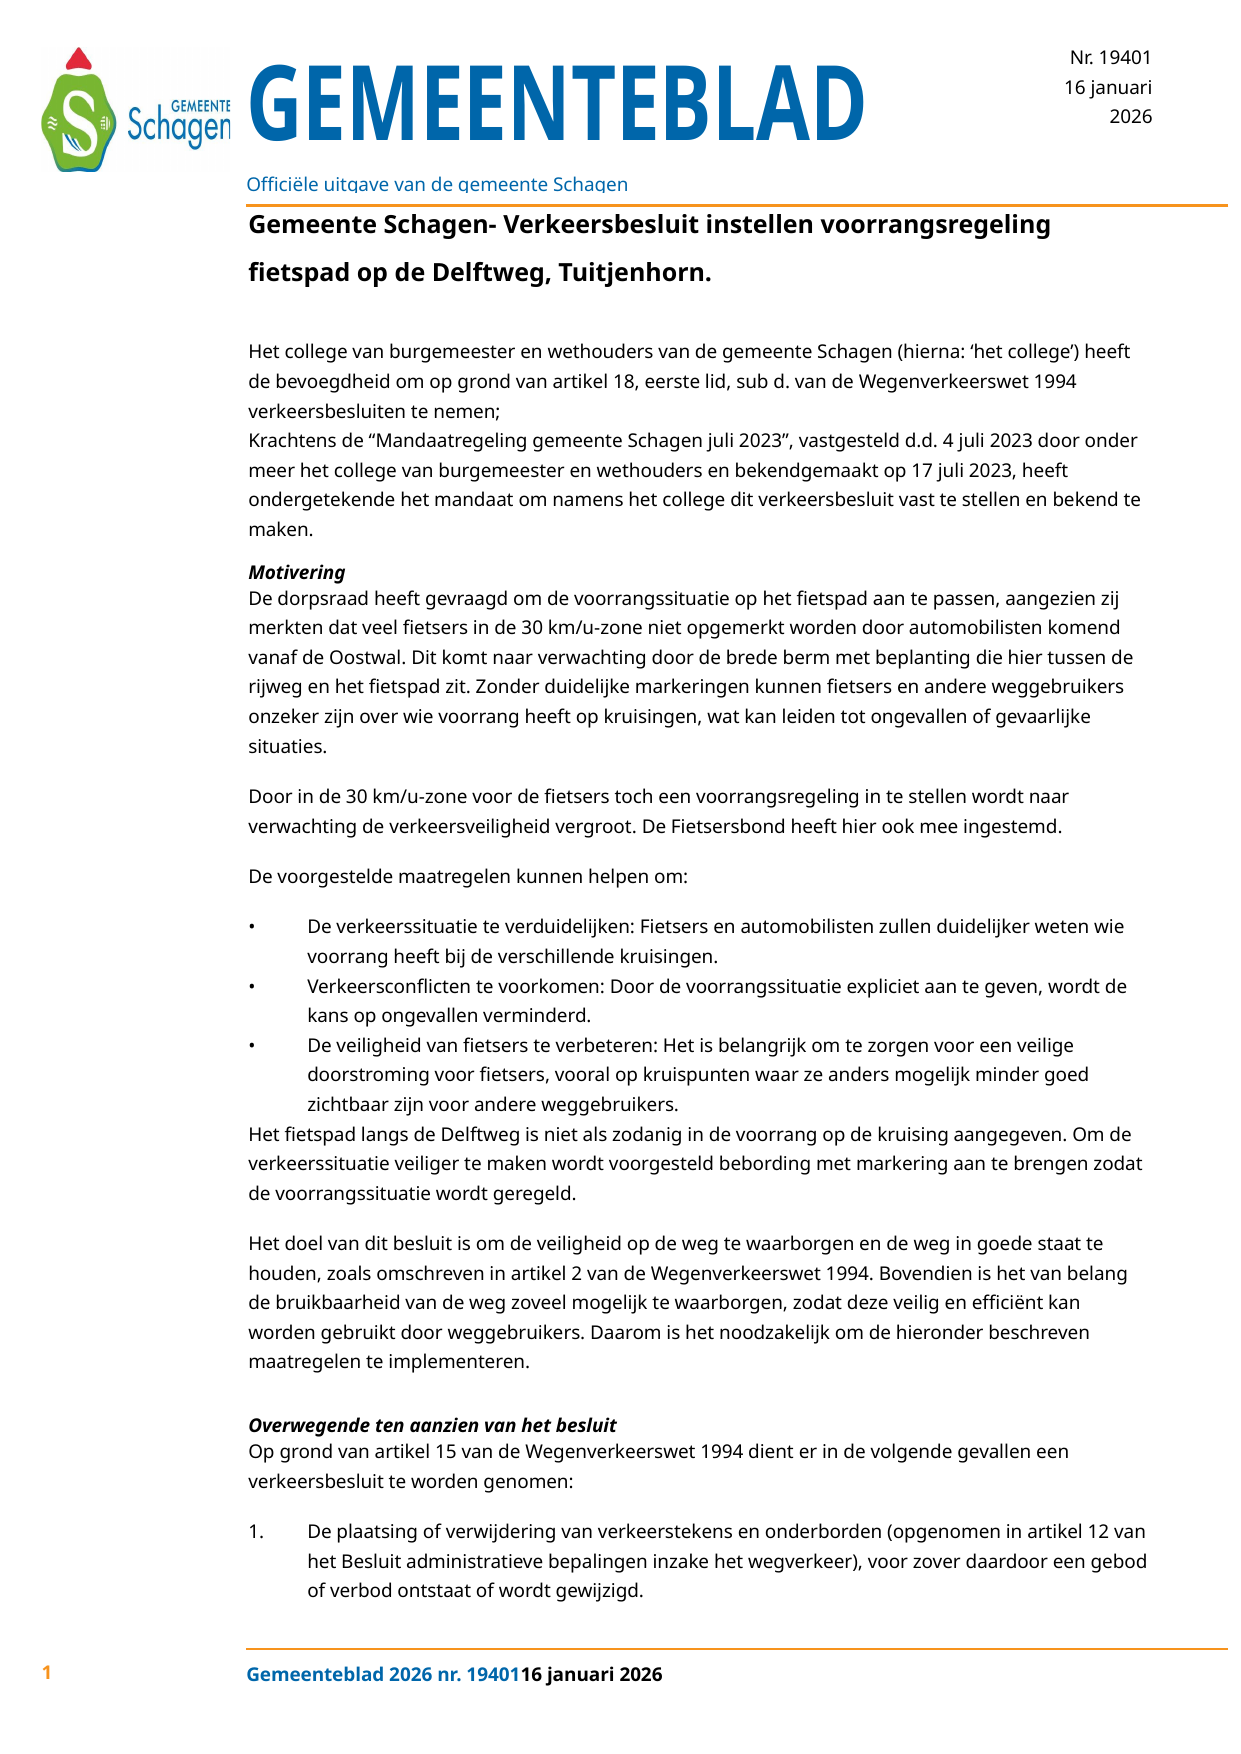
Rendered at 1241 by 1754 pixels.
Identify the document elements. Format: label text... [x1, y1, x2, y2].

list De veiligheid van fietsers te verbeteren: Het is belangrijk om te zorgen voor een veilige doorstroming voor fietsers, vooral op kruispunten waar ze anders mogelijk minder goed zichtbaar zijn voor andere weggebruikers. [248, 1032, 1152, 1117]
text Het fietspad langs de Delftweg is niet als zodanig in de voorrang op de kruising aangegeven. Om de verkeerssituatie veiliger te maken wordt voorgesteld bebording met markering aan te brengen zodat de voorrangssituatie wordt geregeld. [248, 1121, 1152, 1206]
list De plaatsing of verwijdering van verkeerstekens en onderborden (opgenomen in artikel 12 van het Besluit administratieve bepalingen inzake het wegverkeer), voor zover daardoor een gebod of verbod ontstaat of wordt gewijzigd. [248, 1518, 1152, 1603]
text Het college van burgemeester en wethouders van de gemeente Schagen (hierna: ‘het college’) heeft de bevoegdheid om op grond van artikel 18, eerste lid, sub d. van de Wegenverkeerswet 1994 verkeersbesluiten te nemen; [248, 339, 1152, 423]
text Het doel van dit besluit is om de veiligheid op de weg te waarborgen en de weg in goede staat te houden, zoals omschreven in artikel 2 van de Wegenverkeerswet 1994. Bovendien is het van belang de bruikbaarheid van de weg zoveel mogelijk te waarborgen, zodat deze veilig en efficiënt kan worden gebruikt door weggebruikers. Daarom is het noodzakelijk om de hieronder beschreven maatregelen te implementeren. [248, 1230, 1152, 1374]
text De voorgestelde maatregelen kunnen helpen om: [248, 863, 1152, 889]
text De dorpsraad heeft gevraagd om de voorrangssituatie op het fietspad aan te passen, aangezien zij merkten dat veel fietsers in de 30 km/u-zone niet opgemerkt worden door automobilisten komend vanaf de Oostwal. Dit komt naar verwachting door de brede berm met beplanting die hier tussen de rijweg en het fietspad zit. Zonder duidelijke markeringen kunnen fietsers en andere weggebruikers onzeker zijn over wie voorrang heeft op kruisingen, wat kan leiden tot ongevallen of gevaarlijke situaties. [248, 585, 1152, 759]
picture [41, 47, 231, 172]
text Motivering [248, 559, 1152, 585]
text Op grond van artikel 15 van de Wegenverkeerswet 1994 dient er in de volgende gevallen een verkeersbesluit te worden genomen: [248, 1438, 1152, 1494]
text Door in de 30 km/u-zone voor de fietsers toch een voorrangsregeling in te stellen wordt naar verwachting de verkeersveiligheid vergroot. De Fietsersbond heeft hier ook mee ingestemd. [248, 783, 1152, 839]
list De verkeerssituatie te verduidelijken: Fietsers en automobilisten zullen duidelijker weten wie voorrang heeft bij de verschillende kruisingen. [248, 914, 1152, 969]
list Verkeersconflicten te voorkomen: Door de voorrangssituatie expliciet aan te geven, wordt de kans op ongevallen verminderd. [248, 973, 1152, 1028]
text Krachtens de “Mandaatregeling gemeente Schagen juli 2023”, vastgesteld d.d. 4 juli 2023 door onder meer het college van burgemeester en wethouders en bekendgemaakt op 17 juli 2023, heeft ondergetekende het mandaat om namens het college dit verkeersbesluit vast te stellen en bekend te maken. [248, 427, 1152, 542]
text Overwegende ten aanzien van het besluit [248, 1413, 1152, 1438]
text Gemeente Schagen- Verkeersbesluit instellen voorrangsregeling fietspad op de Delftweg, Tuitjenhorn. [248, 207, 1152, 288]
